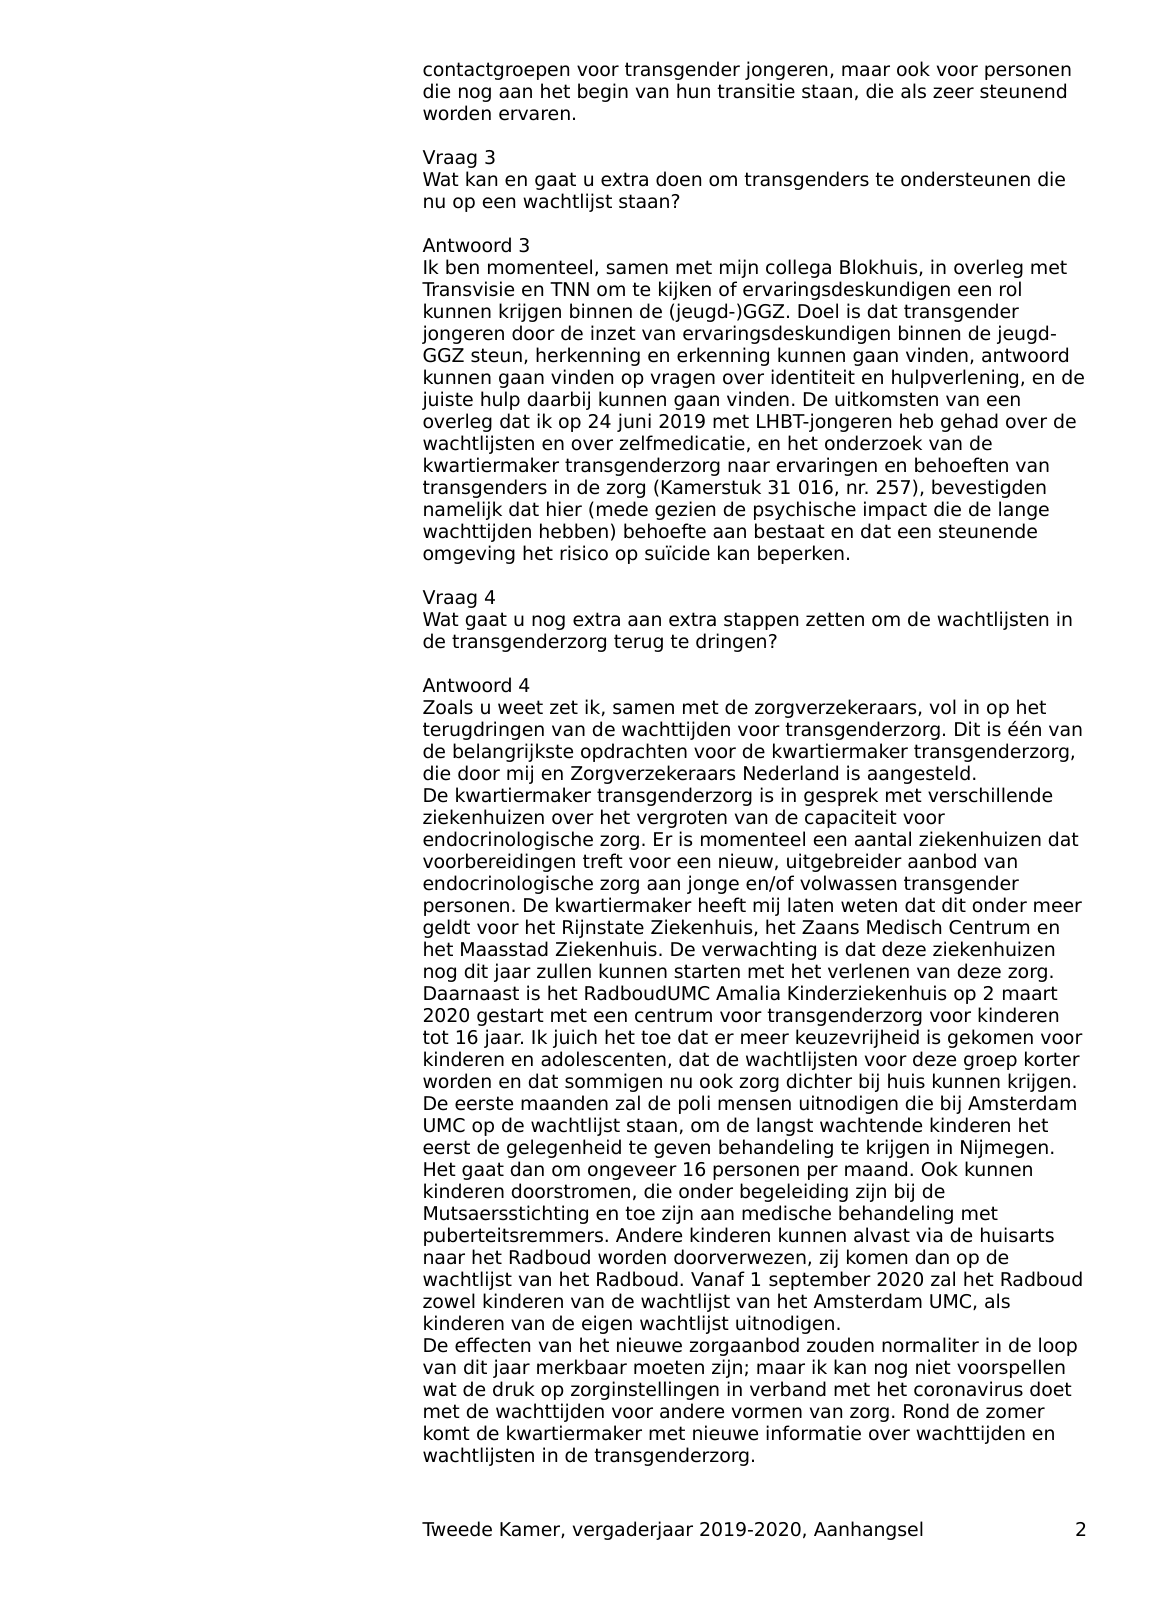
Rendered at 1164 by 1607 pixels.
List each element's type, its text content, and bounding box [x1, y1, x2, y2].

text Wat kan en gaat u extra doen om transgenders te ondersteunen die nu op een wachtlijst staan? [422, 169, 1087, 213]
text Ik ben momenteel, samen met mijn collega Blokhuis, in overleg met Transvisie en TNN om te kijken of ervaringsdeskundigen een rol kunnen krijgen binnen de (jeugd-)GGZ. Doel is dat transgender jongeren door de inzet van ervaringsdeskundigen binnen de jeugd-GGZ steun, herkenning en erkenning kunnen gaan vinden, antwoord kunnen gaan vinden op vragen over identiteit en hulpverlening, en de juiste hulp daarbij kunnen gaan vinden. De uitkomsten van een overleg dat ik op 24 juni 2019 met LHBT-jongeren heb gehad over de wachtlijsten en over zelfmedicatie, en het onderzoek van de kwartiermaker transgenderzorg naar ervaringen en behoeften van transgenders in de zorg (Kamerstuk 31 016, nr. 257), bevestigden namelijk dat hier (mede gezien de psychische impact die de lange wachttijden hebben) behoefte aan bestaat en dat een steunende omgeving het risico op suïcide kan beperken. [422, 257, 1087, 565]
text Daarnaast is het RadboudUMC Amalia Kinderziekenhuis op 2 maart 2020 gestart met een centrum voor transgenderzorg voor kinderen tot 16 jaar. Ik juich het toe dat er meer keuzevrijheid is gekomen voor kinderen en adolescenten, dat de wachtlijsten voor deze groep korter worden en dat sommigen nu ook zorg dichter bij huis kunnen krijgen. De eerste maanden zal de poli mensen uitnodigen die bij Amsterdam UMC op de wachtlijst staan, om de langst wachtende kinderen het eerst de gelegenheid te geven behandeling te krijgen in Nijmegen. Het gaat dan om ongeveer 16 personen per maand. Ook kunnen kinderen doorstromen, die onder begeleiding zijn bij de Mutsaersstichting en toe zijn aan medische behandeling met puberteitsremmers. Andere kinderen kunnen alvast via de huisarts naar het Radboud worden doorverwezen, zij komen dan op de wachtlijst van het Radboud. Vanaf 1 september 2020 zal het Radboud zowel kinderen van de wachtlijst van het Amsterdam UMC, als kinderen van de eigen wachtlijst uitnodigen. [422, 983, 1087, 1335]
text De effecten van het nieuwe zorgaanbod zouden normaliter in de loop van dit jaar merkbaar moeten zijn; maar ik kan nog niet voorspellen wat de druk op zorginstellingen in verband met het coronavirus doet met de wachttijden voor andere vormen van zorg. Rond de zomer komt de kwartiermaker met nieuwe informatie over wachttijden en wachtlijsten in de transgenderzorg. [422, 1335, 1087, 1467]
text Vraag 3 [422, 147, 1087, 169]
text Wat gaat u nog extra aan extra stappen zetten om de wachtlijsten in de transgenderzorg terug te dringen? [422, 609, 1087, 653]
text Vraag 4 [422, 587, 1087, 609]
text Zoals u weet zet ik, samen met de zorgverzekeraars, vol in op het terugdringen van de wachttijden voor transgenderzorg. Dit is één van de belangrijkste opdrachten voor de kwartiermaker transgenderzorg, die door mij en Zorgverzekeraars Nederland is aangesteld. [422, 697, 1087, 785]
text De kwartiermaker transgenderzorg is in gesprek met verschillende ziekenhuizen over het vergroten van de capaciteit voor endocrinologische zorg. Er is momenteel een aantal ziekenhuizen dat voorbereidingen treft voor een nieuw, uitgebreider aanbod van endocrinologische zorg aan jonge en/of volwassen transgender personen. De kwartiermaker heeft mij laten weten dat dit onder meer geldt voor het Rijnstate Ziekenhuis, het Zaans Medisch Centrum en het Maasstad Ziekenhuis. De verwachting is dat deze ziekenhuizen nog dit jaar zullen kunnen starten met het verlenen van deze zorg. [422, 785, 1087, 983]
text Antwoord 3 [422, 235, 1087, 257]
text Antwoord 4 [422, 675, 1087, 697]
text contactgroepen voor transgender jongeren, maar ook voor personen die nog aan het begin van hun transitie staan, die als zeer steunend worden ervaren. [422, 59, 1087, 125]
